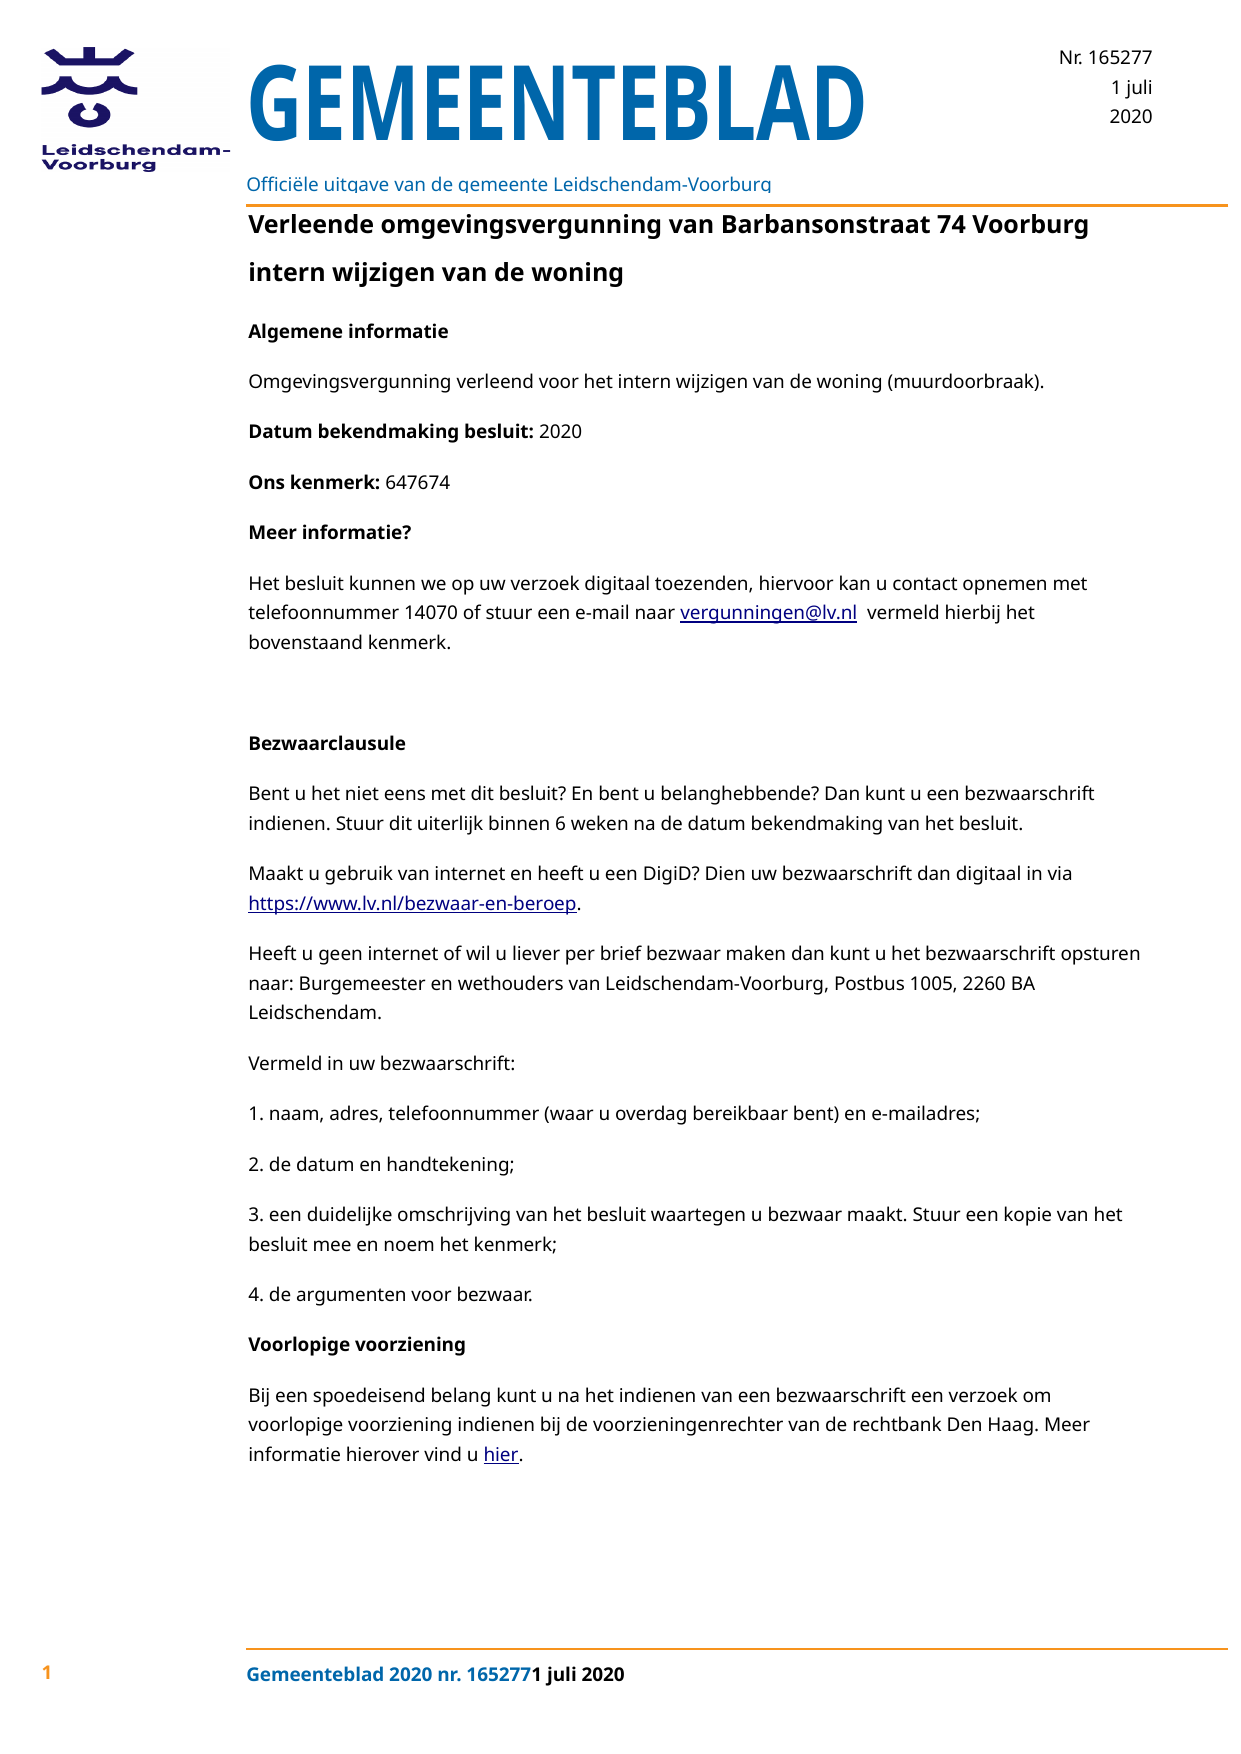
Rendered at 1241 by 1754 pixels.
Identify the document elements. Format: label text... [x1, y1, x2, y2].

text Verleende omgevingsvergunning van Barbansonstraat 74 Voorburg intern wijzigen van de woning [248, 207, 1152, 288]
text Datum bekendmaking besluit: 2020 [248, 419, 1152, 444]
text Meer informatie? [248, 519, 1152, 545]
text Omgevingsvergunning verleend voor het intern wijzigen van de woning (muurdoorbraak). [248, 368, 1152, 394]
text 4. de argumenten voor bezwaar. [248, 1281, 1152, 1307]
picture [41, 47, 231, 172]
text Voorlopige voorziening [248, 1332, 1152, 1357]
text Het besluit kunnen we op uw verzoek digitaal toezenden, hiervoor kan u contact opnemen met telefoonnummer 14070 of stuur een e-mail naar vergunningen@lv.nl vermeld hierbij het bovenstaand kenmerk. [248, 570, 1152, 655]
text Bij een spoedeisend belang kunt u na het indienen van een bezwaarschrift een verzoek om voorlopige voorziening indienen bij de voorzieningenrechter van de rechtbank Den Haag. Meer informatie hierover vind u hier. [248, 1382, 1152, 1467]
text 3. een duidelijke omschrijving van het besluit waartegen u bezwaar maakt. Stuur een kopie van het besluit mee en noem het kenmerk; [248, 1201, 1152, 1257]
text Bent u het niet eens met dit besluit? En bent u belanghebbende? Dan kunt u een bezwaarschrift indienen. Stuur dit uiterlijk binnen 6 weken na de datum bekendmaking van het besluit. [248, 780, 1152, 836]
text 2. de datum en handtekening; [248, 1151, 1152, 1177]
text Bezwaarclausule [248, 730, 1152, 756]
text Heeft u geen internet of wil u liever per brief bezwaar maken dan kunt u het bezwaarschrift opsturen naar: Burgemeester en wethouders van Leidschendam-Voorburg, Postbus 1005, 2260 BA Leidschendam. [248, 940, 1152, 1025]
text Algemene informatie [248, 318, 1152, 344]
text Ons kenmerk: 647674 [248, 469, 1152, 495]
text Vermeld in uw bezwaarschrift: [248, 1050, 1152, 1076]
text 1. naam, adres, telefoonnummer (waar u overdag bereikbaar bent) en e-mailadres; [248, 1100, 1152, 1126]
text Maakt u gebruik van internet en heeft u een DigiD? Dien uw bezwaarschrift dan digitaal in via https://www.lv.nl/bezwaar-en-beroep. [248, 860, 1152, 916]
